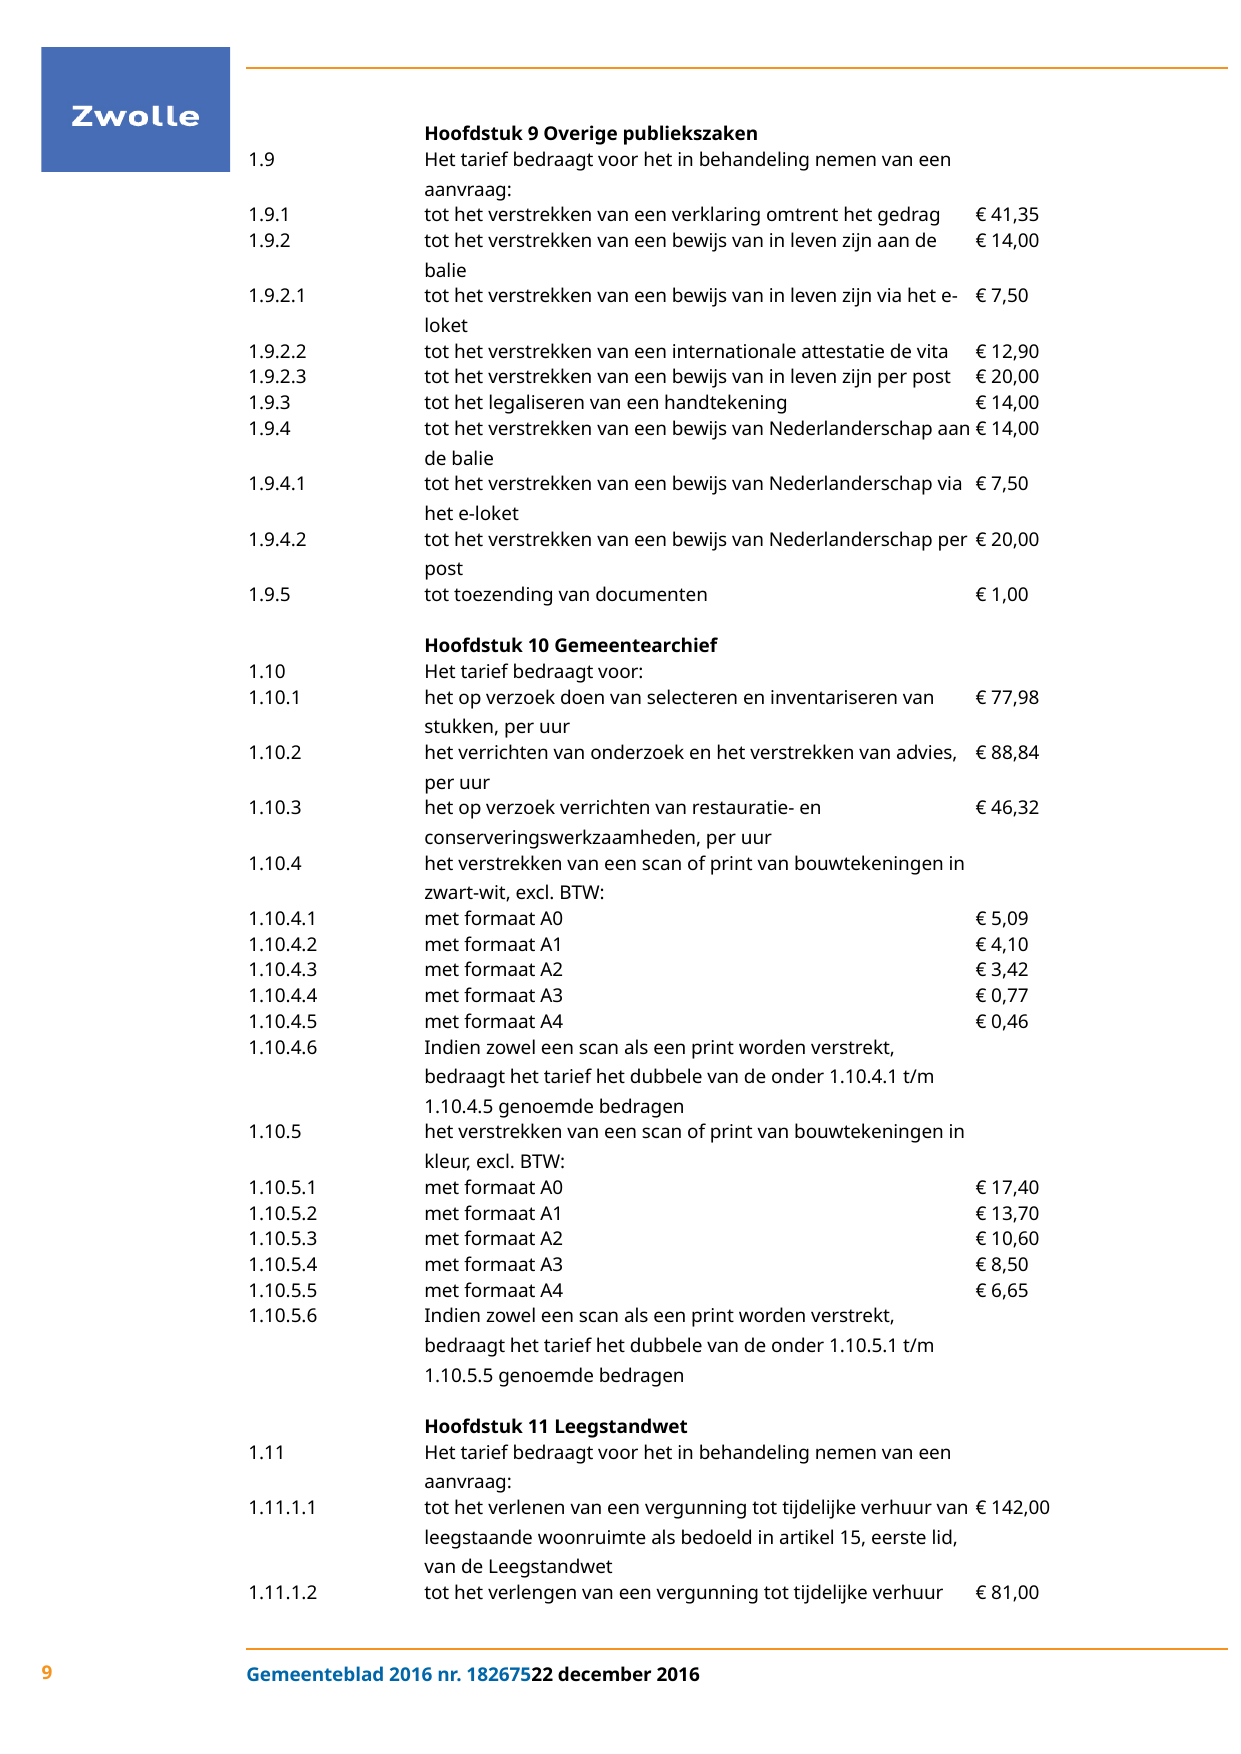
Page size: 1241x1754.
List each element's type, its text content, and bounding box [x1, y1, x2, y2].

table_cell [424, 1388, 975, 1413]
table_cell [248, 121, 424, 146]
table_cell [975, 633, 1152, 658]
table_cell 1.9.4.2 [248, 526, 424, 581]
table_cell tot het verstrekken van een bewijs van Nederlanderschap via het e-loket [424, 470, 975, 526]
table_cell € 0,46 [975, 1008, 1152, 1034]
table_cell € 3,42 [975, 957, 1152, 982]
table_cell € 14,00 [975, 227, 1152, 283]
table_cell 1.10.4.6 [248, 1034, 424, 1119]
table_cell [975, 658, 1152, 684]
table_cell met formaat A1 [424, 1200, 975, 1226]
table_cell 1.9 [248, 146, 424, 202]
table_cell [975, 1439, 1152, 1494]
table_cell met formaat A1 [424, 931, 975, 957]
table_cell tot het verlengen van een vergunning tot tijdelijke verhuur [424, 1579, 975, 1605]
table_cell 1.9.2.2 [248, 338, 424, 364]
table_cell [248, 95, 424, 121]
table_cell tot het verstrekken van een bewijs van in leven zijn aan de balie [424, 227, 975, 283]
table_cell € 8,50 [975, 1251, 1152, 1277]
table_cell Hoofdstuk 9 Overige publiekszaken [424, 121, 975, 146]
table_cell € 1,00 [975, 581, 1152, 607]
table_cell met formaat A2 [424, 1226, 975, 1251]
table_cell Het tarief bedraagt voor het in behandeling nemen van een aanvraag: [424, 146, 975, 202]
table_cell [424, 95, 975, 121]
table_cell tot het verstrekken van een bewijs van Nederlanderschap per post [424, 526, 975, 581]
table_cell [975, 146, 1152, 202]
table_cell 1.10.2 [248, 739, 424, 794]
table_cell met formaat A0 [424, 1174, 975, 1200]
table_cell € 20,00 [975, 526, 1152, 581]
table_cell € 7,50 [975, 470, 1152, 526]
table_cell het op verzoek doen van selecteren en inventariseren van stukken, per uur [424, 684, 975, 739]
table_cell 1.9.4 [248, 415, 424, 470]
table_cell € 88,84 [975, 739, 1152, 794]
table_cell 1.9.5 [248, 581, 424, 607]
table_cell tot het verstrekken van een bewijs van in leven zijn per post [424, 364, 975, 389]
table_cell 1.10.5.6 [248, 1303, 424, 1388]
table_cell 1.10.5 [248, 1119, 424, 1174]
table_cell met formaat A3 [424, 1251, 975, 1277]
table_cell 1.9.3 [248, 389, 424, 415]
table_cell met formaat A2 [424, 957, 975, 982]
table_cell tot het verstrekken van een verklaring omtrent het gedrag [424, 202, 975, 227]
table_cell 1.11 [248, 1439, 424, 1494]
table_cell [248, 1388, 424, 1413]
table_cell € 10,60 [975, 1226, 1152, 1251]
table_cell € 17,40 [975, 1174, 1152, 1200]
table_cell tot het legaliseren van een handtekening [424, 389, 975, 415]
table_cell € 0,77 [975, 983, 1152, 1008]
table_cell [248, 607, 424, 632]
table_cell tot toezending van documenten [424, 581, 975, 607]
table_cell 1.10.5.4 [248, 1251, 424, 1277]
table_cell Hoofdstuk 10 Gemeentearchief [424, 633, 975, 658]
table_cell 1.9.4.1 [248, 470, 424, 526]
table_cell Indien zowel een scan als een print worden verstrekt, bedraagt het tarief het dubbele van de onder 1.10.5.1 t/m 1.10.5.5 genoemde bedragen [424, 1303, 975, 1388]
table_cell tot het verstrekken van een internationale attestatie de vita [424, 338, 975, 364]
table_cell [975, 1413, 1152, 1439]
table_cell 1.9.2.1 [248, 283, 424, 338]
table_cell 1.11.1.1 [248, 1494, 424, 1579]
table_cell 1.10.5.2 [248, 1200, 424, 1226]
table_cell tot het verstrekken van een bewijs van in leven zijn via het e-loket [424, 283, 975, 338]
table_cell het verstrekken van een scan of print van bouwtekeningen in zwart-wit, excl. BTW: [424, 850, 975, 905]
table_cell tot het verlenen van een vergunning tot tijdelijke verhuur van leegstaande woonruimte als bedoeld in artikel 15, eerste lid, van de Leegstandwet [424, 1494, 975, 1579]
table_cell Het tarief bedraagt voor: [424, 658, 975, 684]
table_cell € 14,00 [975, 389, 1152, 415]
table_cell 1.10.1 [248, 684, 424, 739]
picture [41, 47, 231, 172]
table_cell met formaat A0 [424, 905, 975, 931]
table_cell 1.10.5.5 [248, 1277, 424, 1303]
table_cell € 20,00 [975, 364, 1152, 389]
table_cell het op verzoek verrichten van restauratie- en conserveringswerkzaamheden, per uur [424, 795, 975, 850]
table_cell € 46,32 [975, 795, 1152, 850]
table_cell 1.10.4 [248, 850, 424, 905]
table_cell € 81,00 [975, 1579, 1152, 1605]
table_cell het verrichten van onderzoek en het verstrekken van advies, per uur [424, 739, 975, 794]
table_cell met formaat A3 [424, 983, 975, 1008]
table_cell € 7,50 [975, 283, 1152, 338]
table_cell [248, 1413, 424, 1439]
table_cell 1.11.1.2 [248, 1579, 424, 1605]
table_cell € 41,35 [975, 202, 1152, 227]
table_cell € 77,98 [975, 684, 1152, 739]
table_cell [975, 1119, 1152, 1174]
table_cell € 142,00 [975, 1494, 1152, 1579]
table_cell [975, 121, 1152, 146]
table_cell € 4,10 [975, 931, 1152, 957]
table_cell [975, 850, 1152, 905]
table_cell 1.9.2.3 [248, 364, 424, 389]
table_cell 1.10.4.3 [248, 957, 424, 982]
table_cell met formaat A4 [424, 1008, 975, 1034]
table_cell € 13,70 [975, 1200, 1152, 1226]
table_cell [975, 95, 1152, 121]
table_cell € 6,65 [975, 1277, 1152, 1303]
table_cell 1.10.3 [248, 795, 424, 850]
table_cell € 14,00 [975, 415, 1152, 470]
table_cell 1.10.4.5 [248, 1008, 424, 1034]
table_cell 1.10.4.2 [248, 931, 424, 957]
table_cell [975, 607, 1152, 632]
table_cell 1.10.5.3 [248, 1226, 424, 1251]
table_cell Indien zowel een scan als een print worden verstrekt, bedraagt het tarief het dubbele van de onder 1.10.4.1 t/m 1.10.4.5 genoemde bedragen [424, 1034, 975, 1119]
table_cell het verstrekken van een scan of print van bouwtekeningen in kleur, excl. BTW: [424, 1119, 975, 1174]
table_cell met formaat A4 [424, 1277, 975, 1303]
table_cell tot het verstrekken van een bewijs van Nederlanderschap aan de balie [424, 415, 975, 470]
table_cell [424, 607, 975, 632]
table_cell [975, 1303, 1152, 1388]
table_cell Hoofdstuk 11 Leegstandwet [424, 1413, 975, 1439]
table_cell [975, 1388, 1152, 1413]
table_cell 1.9.2 [248, 227, 424, 283]
table_cell [975, 1034, 1152, 1119]
table_cell € 5,09 [975, 905, 1152, 931]
table_cell 1.10.4.1 [248, 905, 424, 931]
table_cell € 12,90 [975, 338, 1152, 364]
table_cell Het tarief bedraagt voor het in behandeling nemen van een aanvraag: [424, 1439, 975, 1494]
table_cell [248, 633, 424, 658]
table_cell 1.10.5.1 [248, 1174, 424, 1200]
table_cell 1.10 [248, 658, 424, 684]
table_cell 1.9.1 [248, 202, 424, 227]
table_cell 1.10.4.4 [248, 983, 424, 1008]
